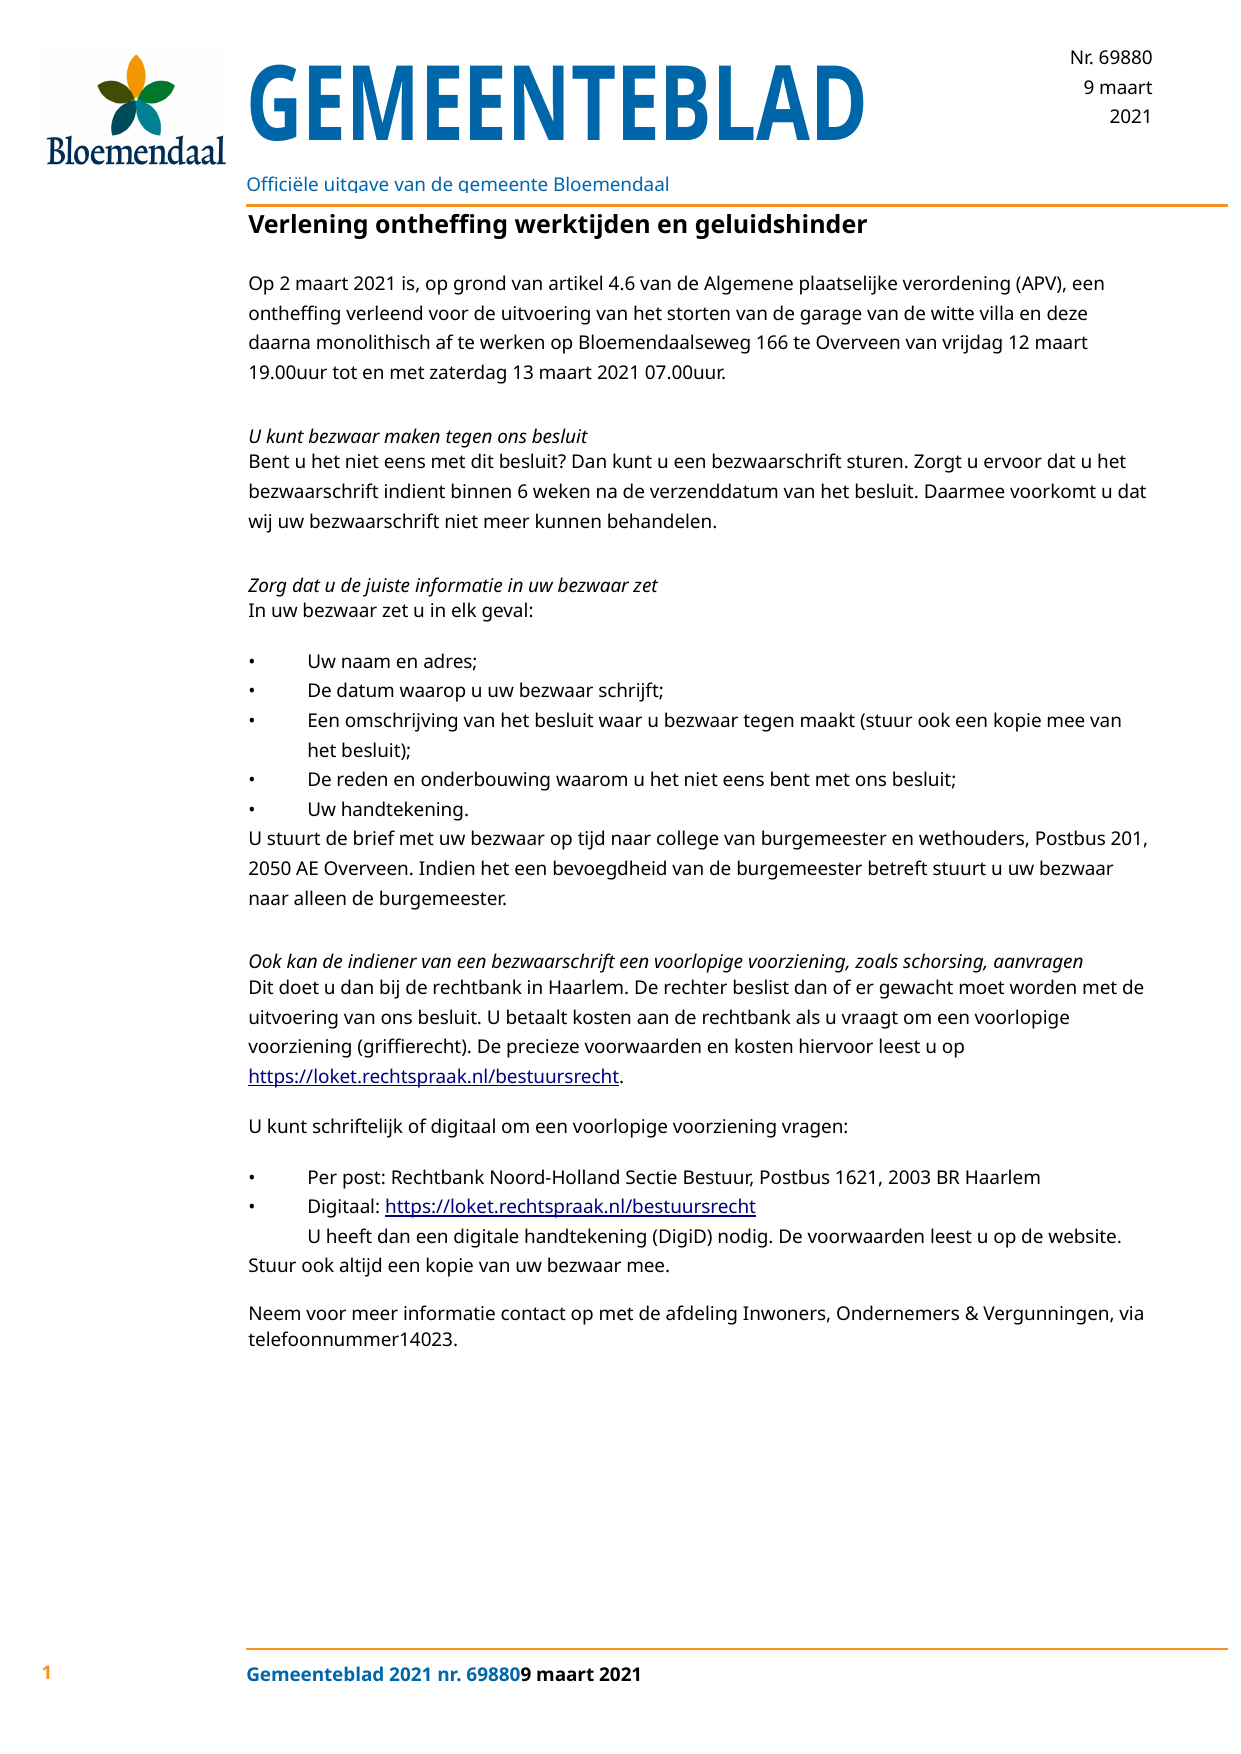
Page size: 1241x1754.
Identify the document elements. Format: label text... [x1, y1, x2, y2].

list De reden en onderbouwing waarom u het niet eens bent met ons besluit; [248, 766, 1152, 792]
text U kunt schriftelijk of digitaal om een voorlopige voorziening vragen: [248, 1113, 1152, 1139]
list De datum waarop u uw bezwaar schrijft; [248, 678, 1152, 703]
text U kunt bezwaar maken tegen ons besluit [248, 423, 1152, 449]
list U heeft dan een digitale handtekening (DigiD) nodig. De voorwaarden leest u op de website. [248, 1223, 1152, 1249]
text Zorg dat u de juiste informatie in uw bezwaar zet [248, 572, 1152, 598]
list Per post: Rechtbank Noord-Holland Sectie Bestuur, Postbus 1621, 2003 BR Haarlem [248, 1164, 1152, 1190]
list Een omschrijving van het besluit waar u bezwaar tegen maakt (stuur ook een kopie mee van het besluit); [248, 707, 1152, 762]
text U stuurt de brief met uw bezwaar op tijd naar college van burgemeester en wethouders, Postbus 201, 2050 AE Overveen. Indien het een bevoegdheid van de burgemeester betreft stuurt u uw bezwaar naar alleen de burgemeester. [248, 826, 1152, 910]
text Dit doet u dan bij de rechtbank in Haarlem. De rechter beslist dan of er gewacht moet worden met de uitvoering van ons besluit. U betaalt kosten aan de rechtbank als u vraagt om een voorlopige voorziening (griffierecht). De precieze voorwaarden en kosten hiervoor leest u op https://loket.rechtspraak.nl/bestuursrecht. [248, 974, 1152, 1089]
text Stuur ook altijd een kopie van uw bezwaar mee. [248, 1253, 1152, 1278]
text In uw bezwaar zet u in elk geval: [248, 598, 1152, 623]
text Bent u het niet eens met dit besluit? Dan kunt u een bezwaarschrift sturen. Zorgt u ervoor dat u het bezwaarschrift indient binnen 6 weken na de verzenddatum van het besluit. Daarmee voorkomt u dat wij uw bezwaarschrift niet meer kunnen behandelen. [248, 449, 1152, 534]
text Verlening ontheffing werktijden en geluidshinder [248, 207, 1152, 241]
text Neem voor meer informatie contact op met de afdeling Inwoners, Ondernemers & Vergunningen, via telefoonnummer14023. [248, 1301, 1152, 1352]
list Uw naam en adres; [248, 648, 1152, 674]
text Op 2 maart 2021 is, op grond van artikel 4.6 van de Algemene plaatselijke verordening (APV), een ontheffing verleend voor de uitvoering van het storten van de garage van de witte villa en deze daarna monolithisch af te werken op Bloemendaalseweg 166 te Overveen van vrijdag 12 maart 19.00uur tot en met zaterdag 13 maart 2021 07.00uur. [248, 270, 1152, 385]
text Ook kan de indiener van een bezwaarschrift een voorlopige voorziening, zoals schorsing, aanvragen [248, 949, 1152, 974]
list Digitaal: https://loket.rechtspraak.nl/bestuursrecht [248, 1193, 1152, 1219]
list Uw handtekening. [248, 796, 1152, 822]
picture [41, 47, 231, 172]
